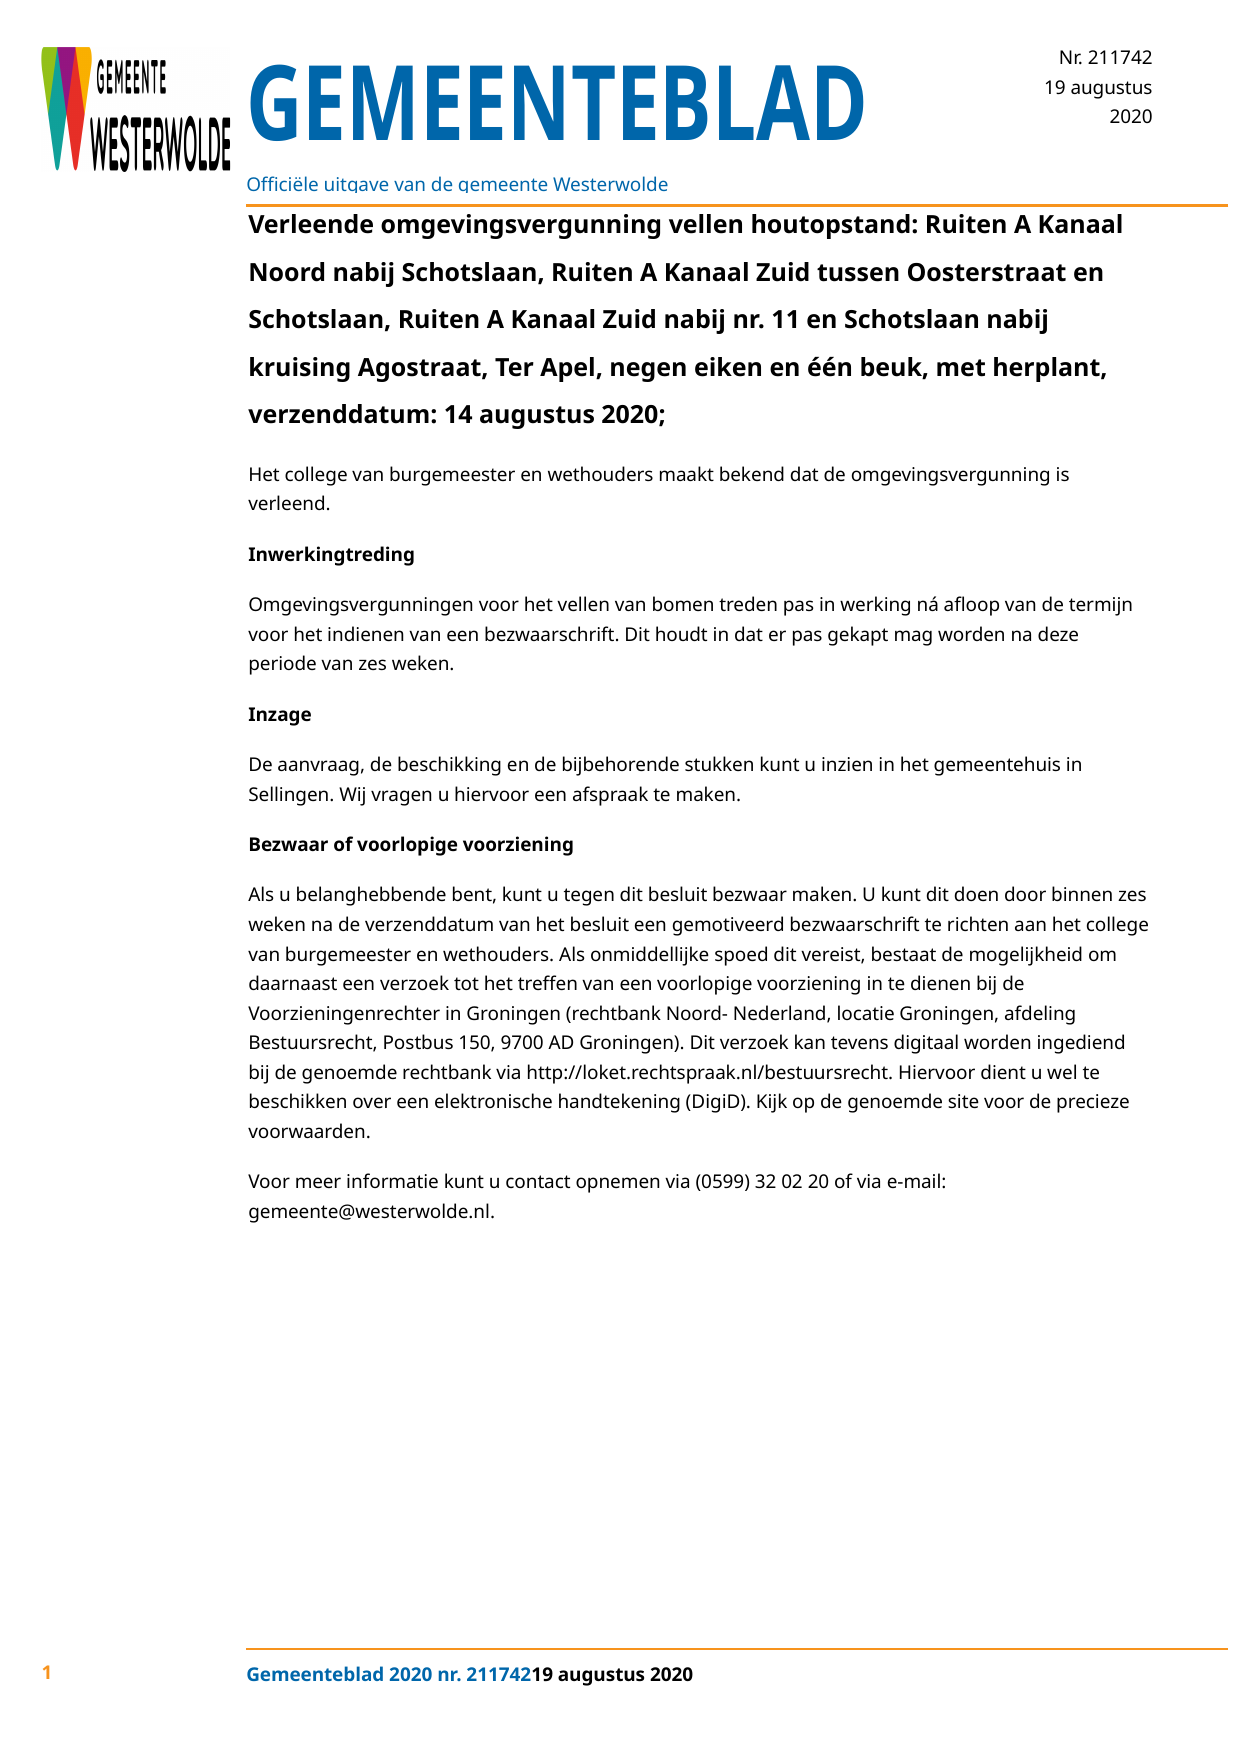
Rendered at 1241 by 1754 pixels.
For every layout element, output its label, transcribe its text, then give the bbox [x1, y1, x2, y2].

text De aanvraag, de beschikking en de bijbehorende stukken kunt u inzien in het gemeentehuis in Sellingen. Wij vragen u hiervoor een afspraak te maken. [248, 751, 1152, 806]
text Inwerkingtreding [248, 541, 1152, 566]
picture [41, 47, 231, 172]
text Het college van burgemeester en wethouders maakt bekend dat de omgevingsvergunning is verleend. [248, 461, 1152, 516]
text Omgevingsvergunningen voor het vellen van bomen treden pas in werking ná afloop van de termijn voor het indienen van een bezwaarschrift. Dit houdt in dat er pas gekapt mag worden na deze periode van zes weken. [248, 591, 1152, 676]
text Bezwaar of voorlopige voorziening [248, 831, 1152, 857]
text Als u belanghebbende bent, kunt u tegen dit besluit bezwaar maken. U kunt dit doen door binnen zes weken na de verzenddatum van het besluit een gemotiveerd bezwaarschrift te richten aan het college van burgemeester en wethouders. Als onmiddellijke spoed dit vereist, bestaat de mogelijkheid om daarnaast een verzoek tot het treffen van een voorlopige voorziening in te dienen bij de Voorzieningenrechter in Groningen (rechtbank Noord- Nederland, locatie Groningen, afdeling Bestuursrecht, Postbus 150, 9700 AD Groningen). Dit verzoek kan tevens digitaal worden ingediend bij de genoemde rechtbank via http://loket.rechtspraak.nl/bestuursrecht. Hiervoor dient u wel te beschikken over een elektronische handtekening (DigiD). Kijk op de genoemde site voor de precieze voorwaarden. [248, 882, 1152, 1144]
text Voor meer informatie kunt u contact opnemen via (0599) 32 02 20 of via e-mail: gemeente@westerwolde.nl. [248, 1169, 1152, 1224]
text Verleende omgevingsvergunning vellen houtopstand: Ruiten A Kanaal Noord nabij Schotslaan, Ruiten A Kanaal Zuid tussen Oosterstraat en Schotslaan, Ruiten A Kanaal Zuid nabij nr. 11 en Schotslaan nabij kruising Agostraat, Ter Apel, negen eiken en één beuk, met herplant, verzenddatum: 14 augustus 2020; [248, 207, 1152, 431]
text Inzage [248, 701, 1152, 726]
